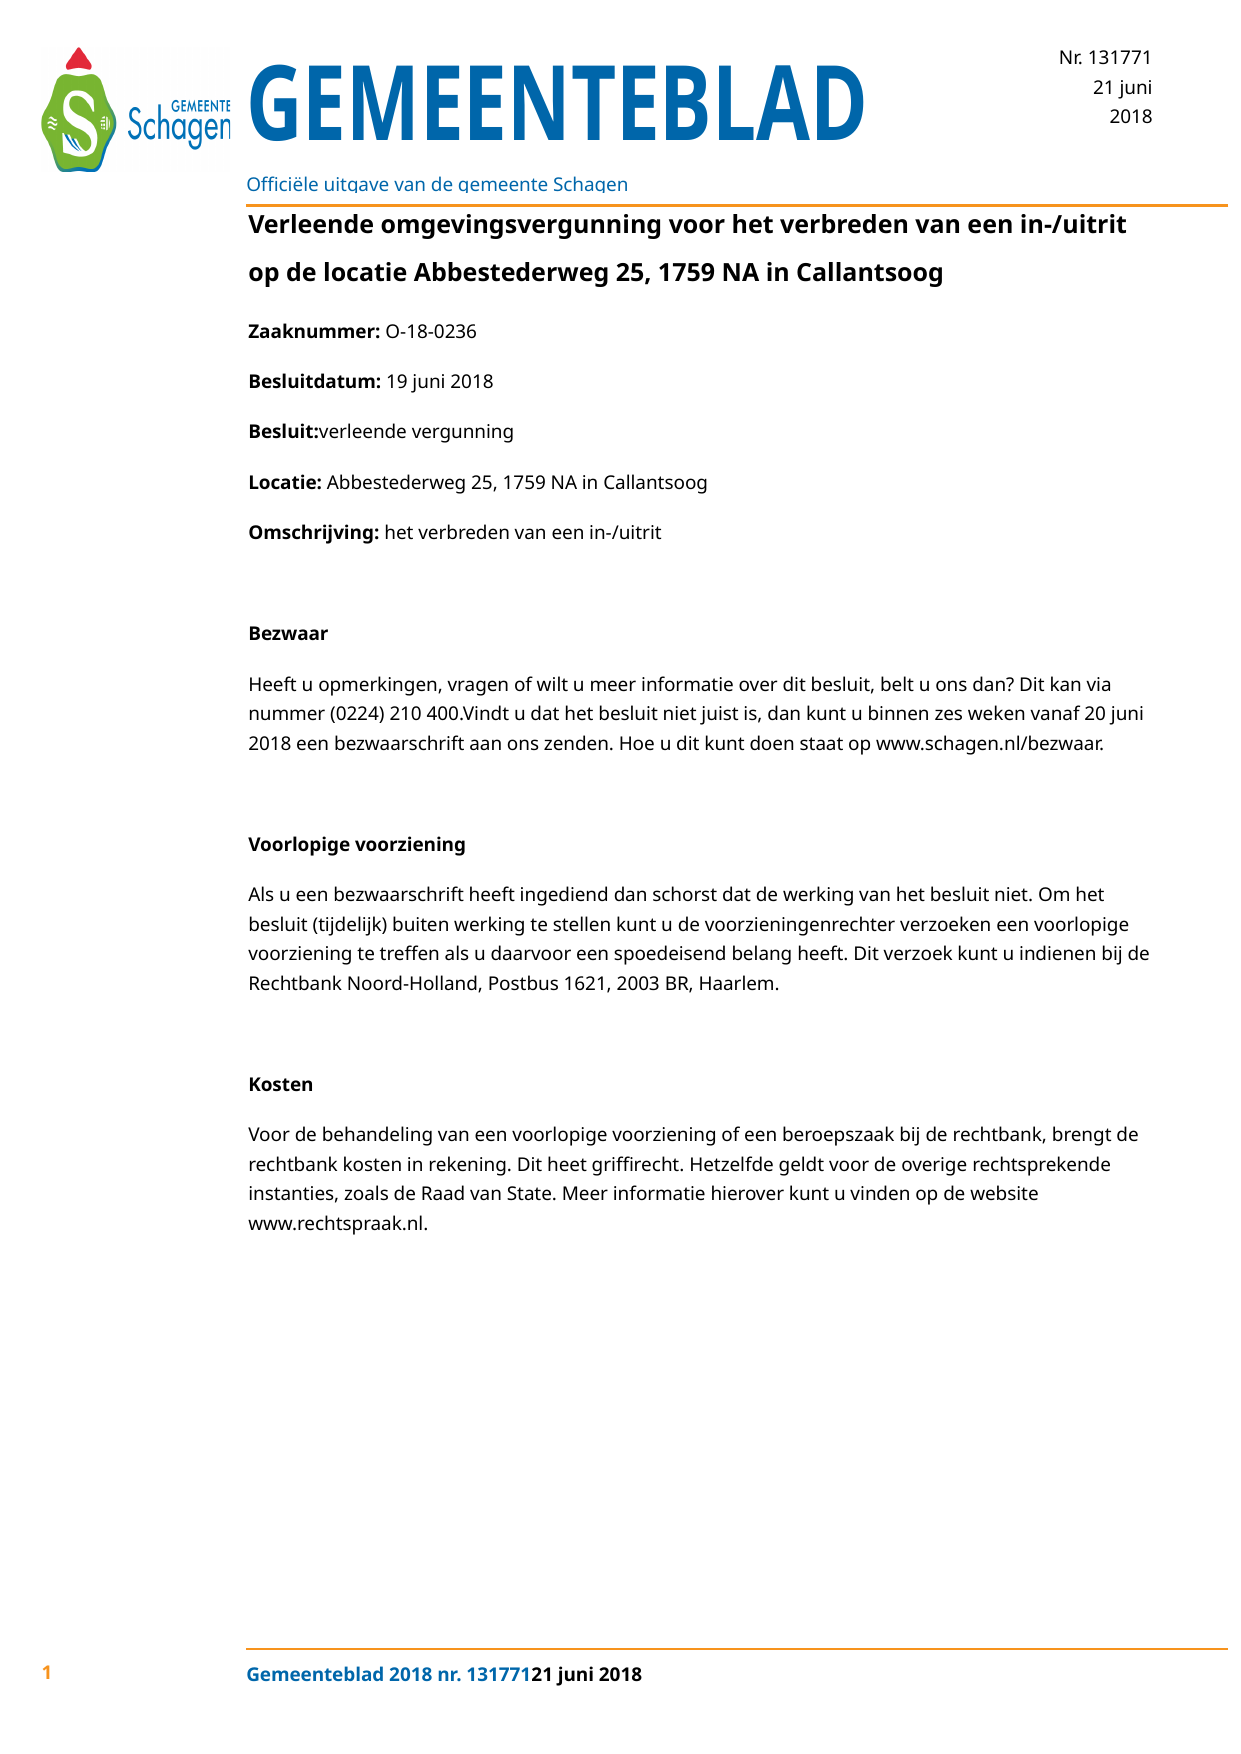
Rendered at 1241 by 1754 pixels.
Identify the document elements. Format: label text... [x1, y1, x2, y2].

text Besluitdatum: 19 juni 2018 [248, 368, 1152, 394]
text Bezwaar [248, 620, 1152, 646]
text Kosten [248, 1071, 1152, 1097]
text Verleende omgevingsvergunning voor het verbreden van een in-/uitrit op de locatie Abbestederweg 25, 1759 NA in Callantsoog [248, 207, 1152, 288]
text Besluit:verleende vergunning [248, 419, 1152, 444]
picture [41, 47, 231, 172]
text Heeft u opmerkingen, vragen of wilt u meer informatie over dit besluit, belt u ons dan? Dit kan via nummer (0224) 210 400.Vindt u dat het besluit niet juist is, dan kunt u binnen zes weken vanaf 20 juni 2018 een bezwaarschrift aan ons zenden. Hoe u dit kunt doen staat op www.schagen.nl/bezwaar. [248, 671, 1152, 756]
text Locatie: Abbestederweg 25, 1759 NA in Callantsoog [248, 469, 1152, 495]
text Zaaknummer: O-18-0236 [248, 318, 1152, 344]
text Als u een bezwaarschrift heeft ingediend dan schorst dat de werking van het besluit niet. Om het besluit (tijdelijk) buiten werking te stellen kunt u de voorzieningenrechter verzoeken een voorlopige voorziening te treffen als u daarvoor een spoedeisend belang heeft. Dit verzoek kunt u indienen bij de Rechtbank Noord-Holland, Postbus 1621, 2003 BR, Haarlem. [248, 881, 1152, 996]
text Voor de behandeling van een voorlopige voorziening of een beroepszaak bij de rechtbank, brengt de rechtbank kosten in rekening. Dit heet griffirecht. Hetzelfde geldt voor de overige rechtsprekende instanties, zoals de Raad van State. Meer informatie hierover kunt u vinden op de website www.rechtspraak.nl. [248, 1121, 1152, 1236]
text Voorlopige voorziening [248, 831, 1152, 857]
text Omschrijving: het verbreden van een in-/uitrit [248, 519, 1152, 545]
